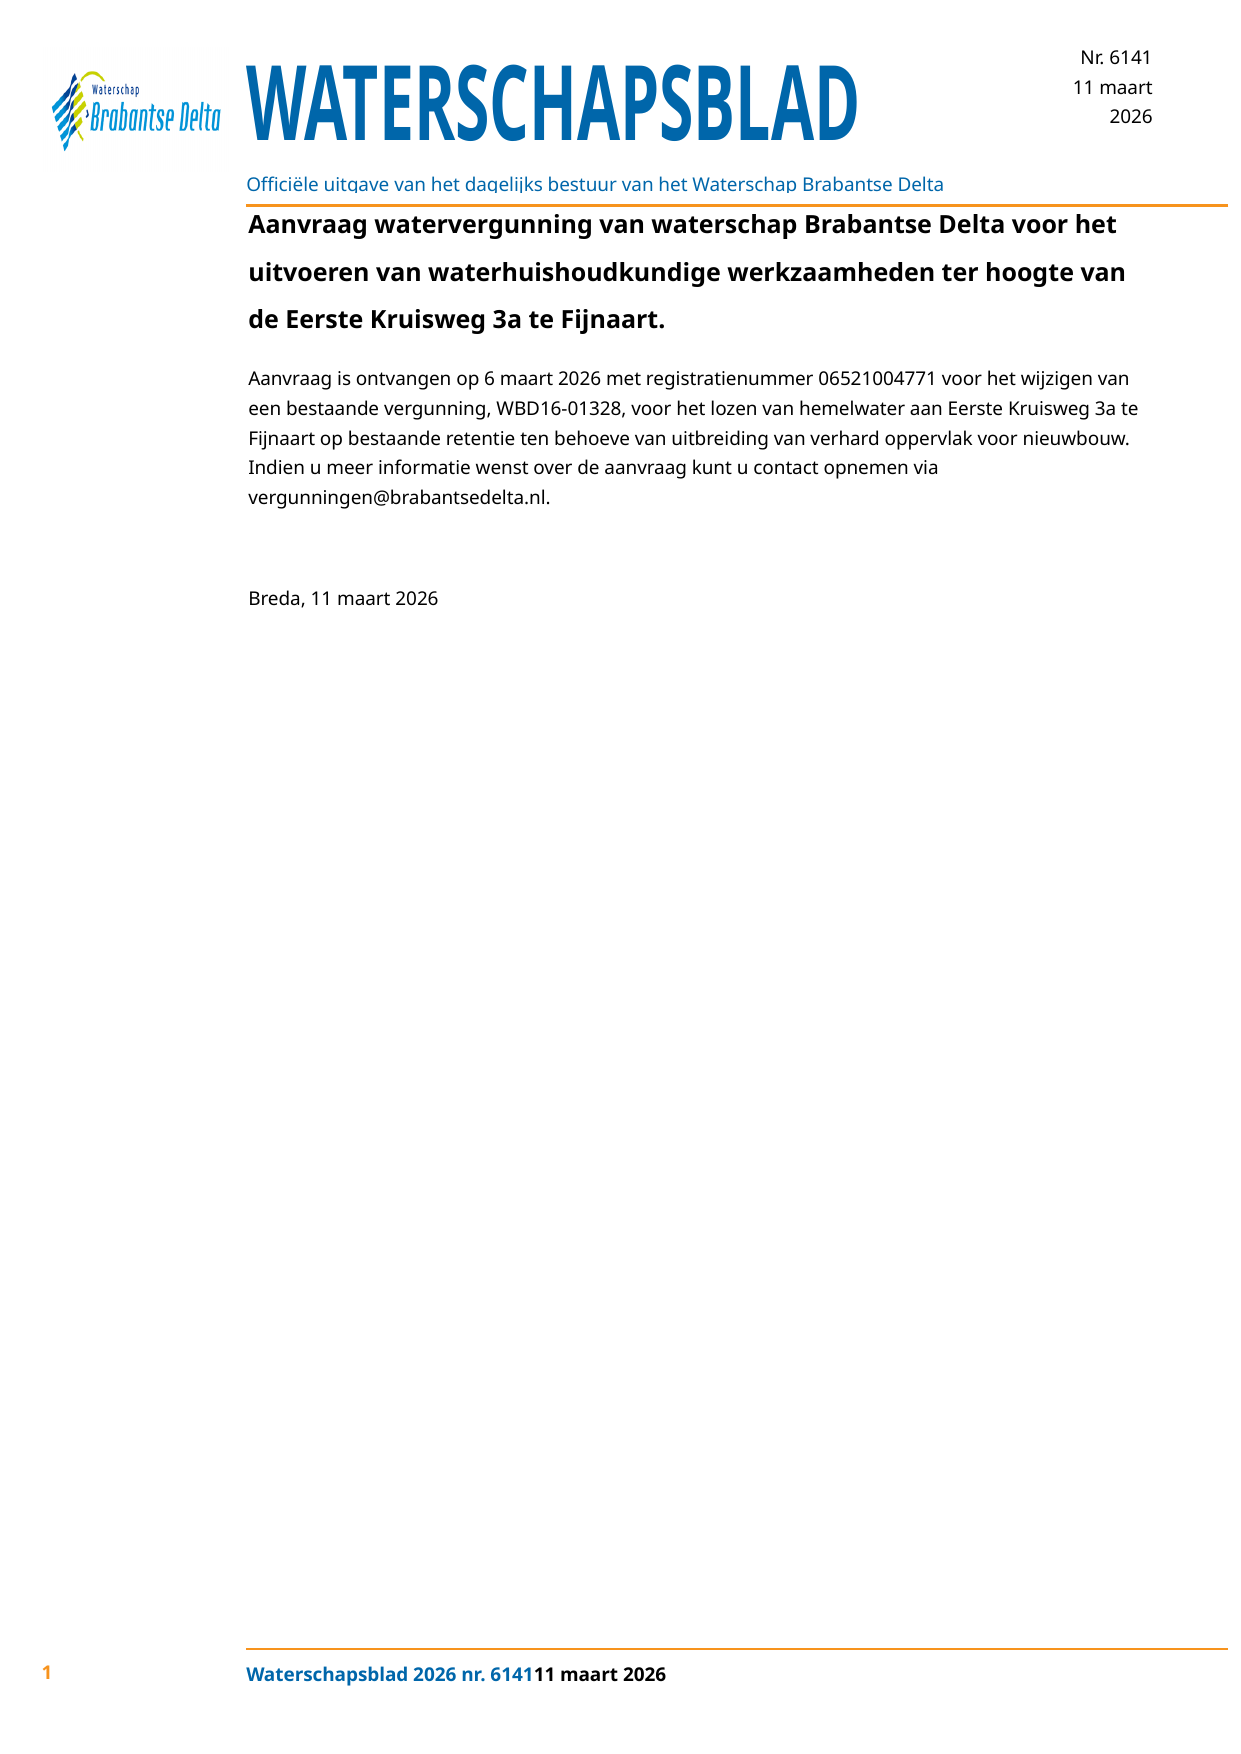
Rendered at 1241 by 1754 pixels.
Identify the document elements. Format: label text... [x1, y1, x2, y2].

text Aanvraag is ontvangen op 6 maart 2026 met registratienummer 06521004771 voor het wijzigen van een bestaande vergunning, WBD16-01328, voor het lozen van hemelwater aan Eerste Kruisweg 3a te Fijnaart op bestaande retentie ten behoeve van uitbreiding van verhard oppervlak voor nieuwbouw. Indien u meer informatie wenst over de aanvraag kunt u contact opnemen via vergunningen@brabantsedelta.nl. [248, 366, 1152, 509]
text Breda, 11 maart 2026 [248, 585, 1152, 610]
text Aanvraag watervergunning van waterschap Brabantse Delta voor het uitvoeren van waterhuishoudkundige werkzaamheden ter hoogte van de Eerste Kruisweg 3a te Fijnaart. [248, 207, 1152, 336]
picture [41, 47, 231, 172]
